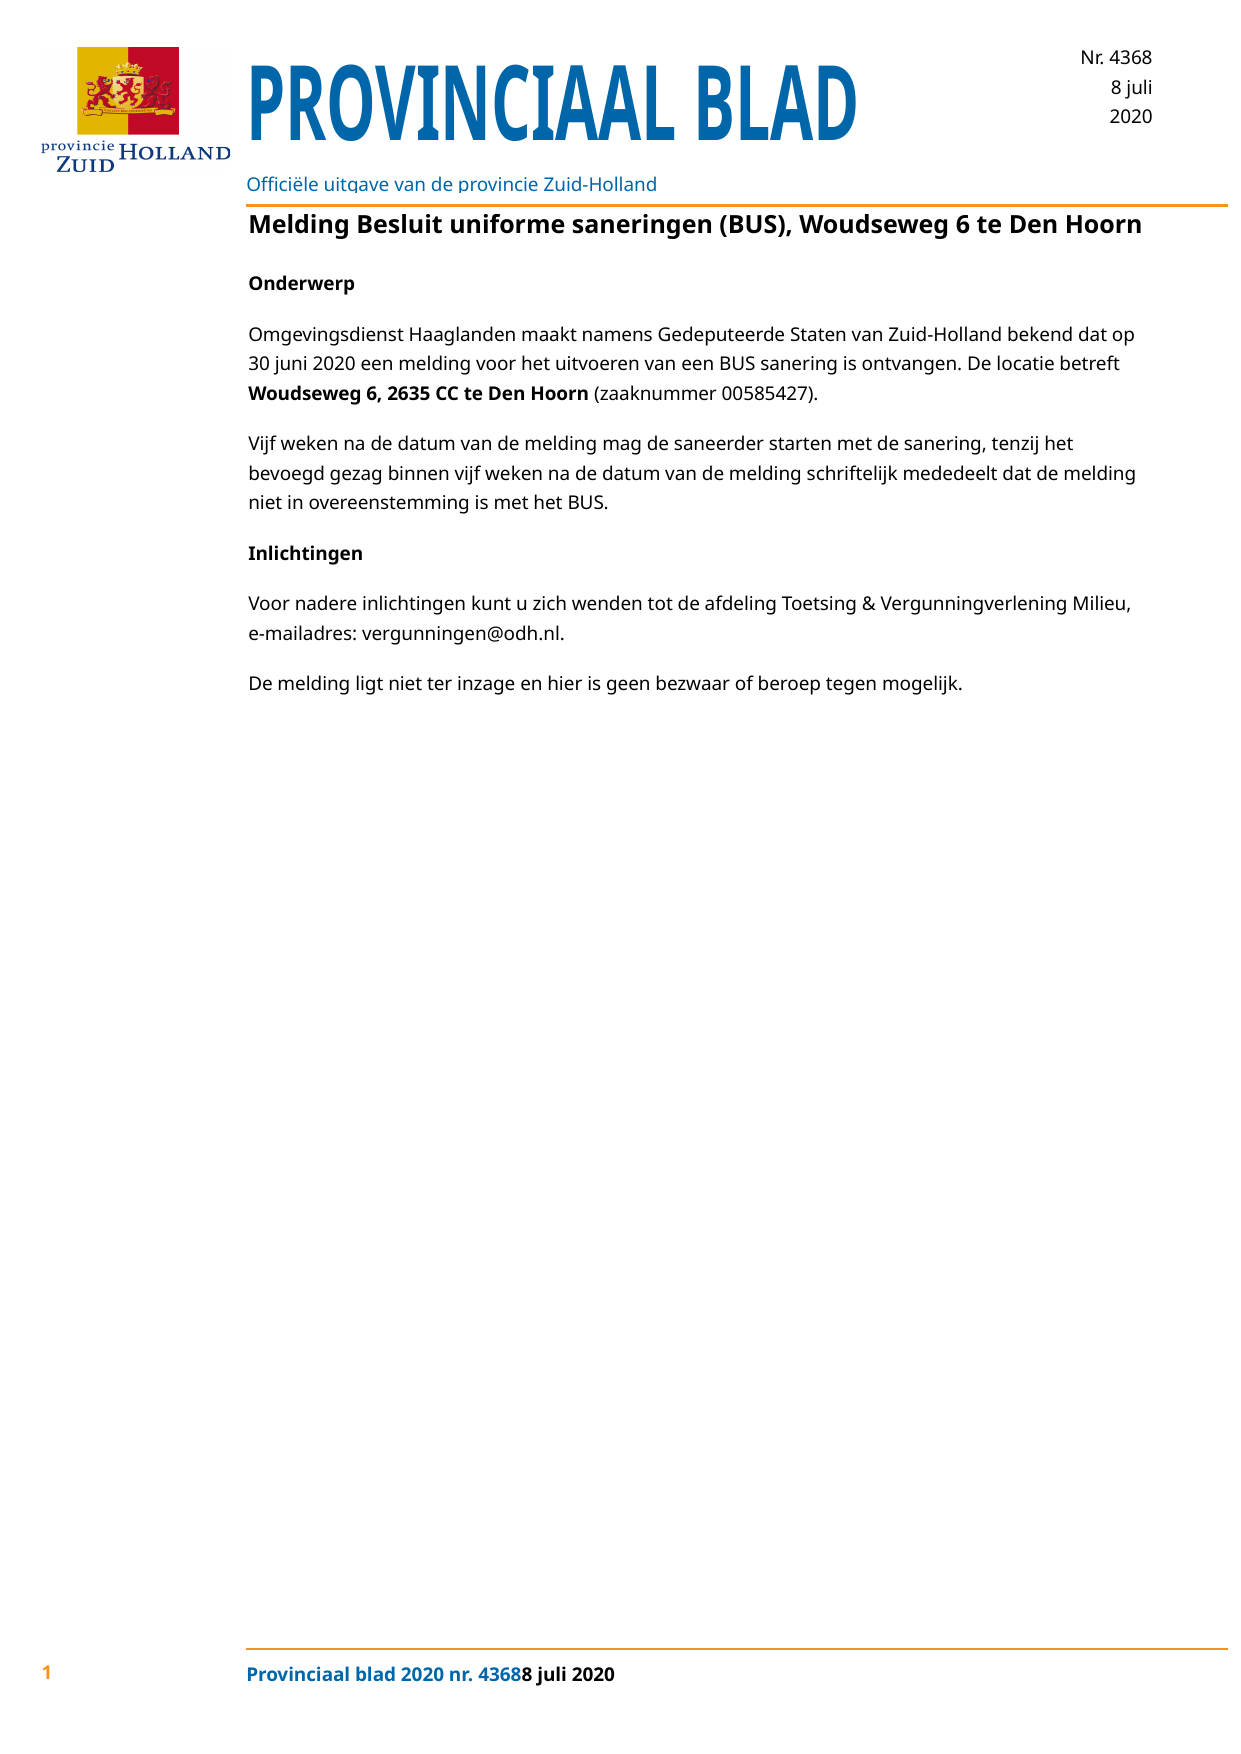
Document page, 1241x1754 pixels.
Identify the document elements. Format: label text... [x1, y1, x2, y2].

text Onderwerp [248, 270, 1152, 296]
text Inlichtingen [248, 540, 1152, 566]
text Omgevingsdienst Haaglanden maakt namens Gedeputeerde Staten van Zuid-Holland bekend dat op 30 juni 2020 een melding voor het uitvoeren van een BUS sanering is ontvangen. De locatie betreft Woudseweg 6, 2635 CC te Den Hoorn (zaaknummer 00585427). [248, 321, 1152, 406]
text Melding Besluit uniforme saneringen (BUS), Woudseweg 6 te Den Hoorn [248, 207, 1152, 241]
picture [41, 47, 231, 172]
text Vijf weken na de datum van de melding mag de saneerder starten met de sanering, tenzij het bevoegd gezag binnen vijf weken na de datum van de melding schriftelijk mededeelt dat de melding niet in overeenstemming is met het BUS. [248, 430, 1152, 515]
text De melding ligt niet ter inzage en hier is geen bezwaar of beroep tegen mogelijk. [248, 670, 1152, 696]
text Voor nadere inlichtingen kunt u zich wenden tot de afdeling Toetsing & Vergunningverlening Milieu, e-mailadres: vergunningen@odh.nl. [248, 590, 1152, 646]
